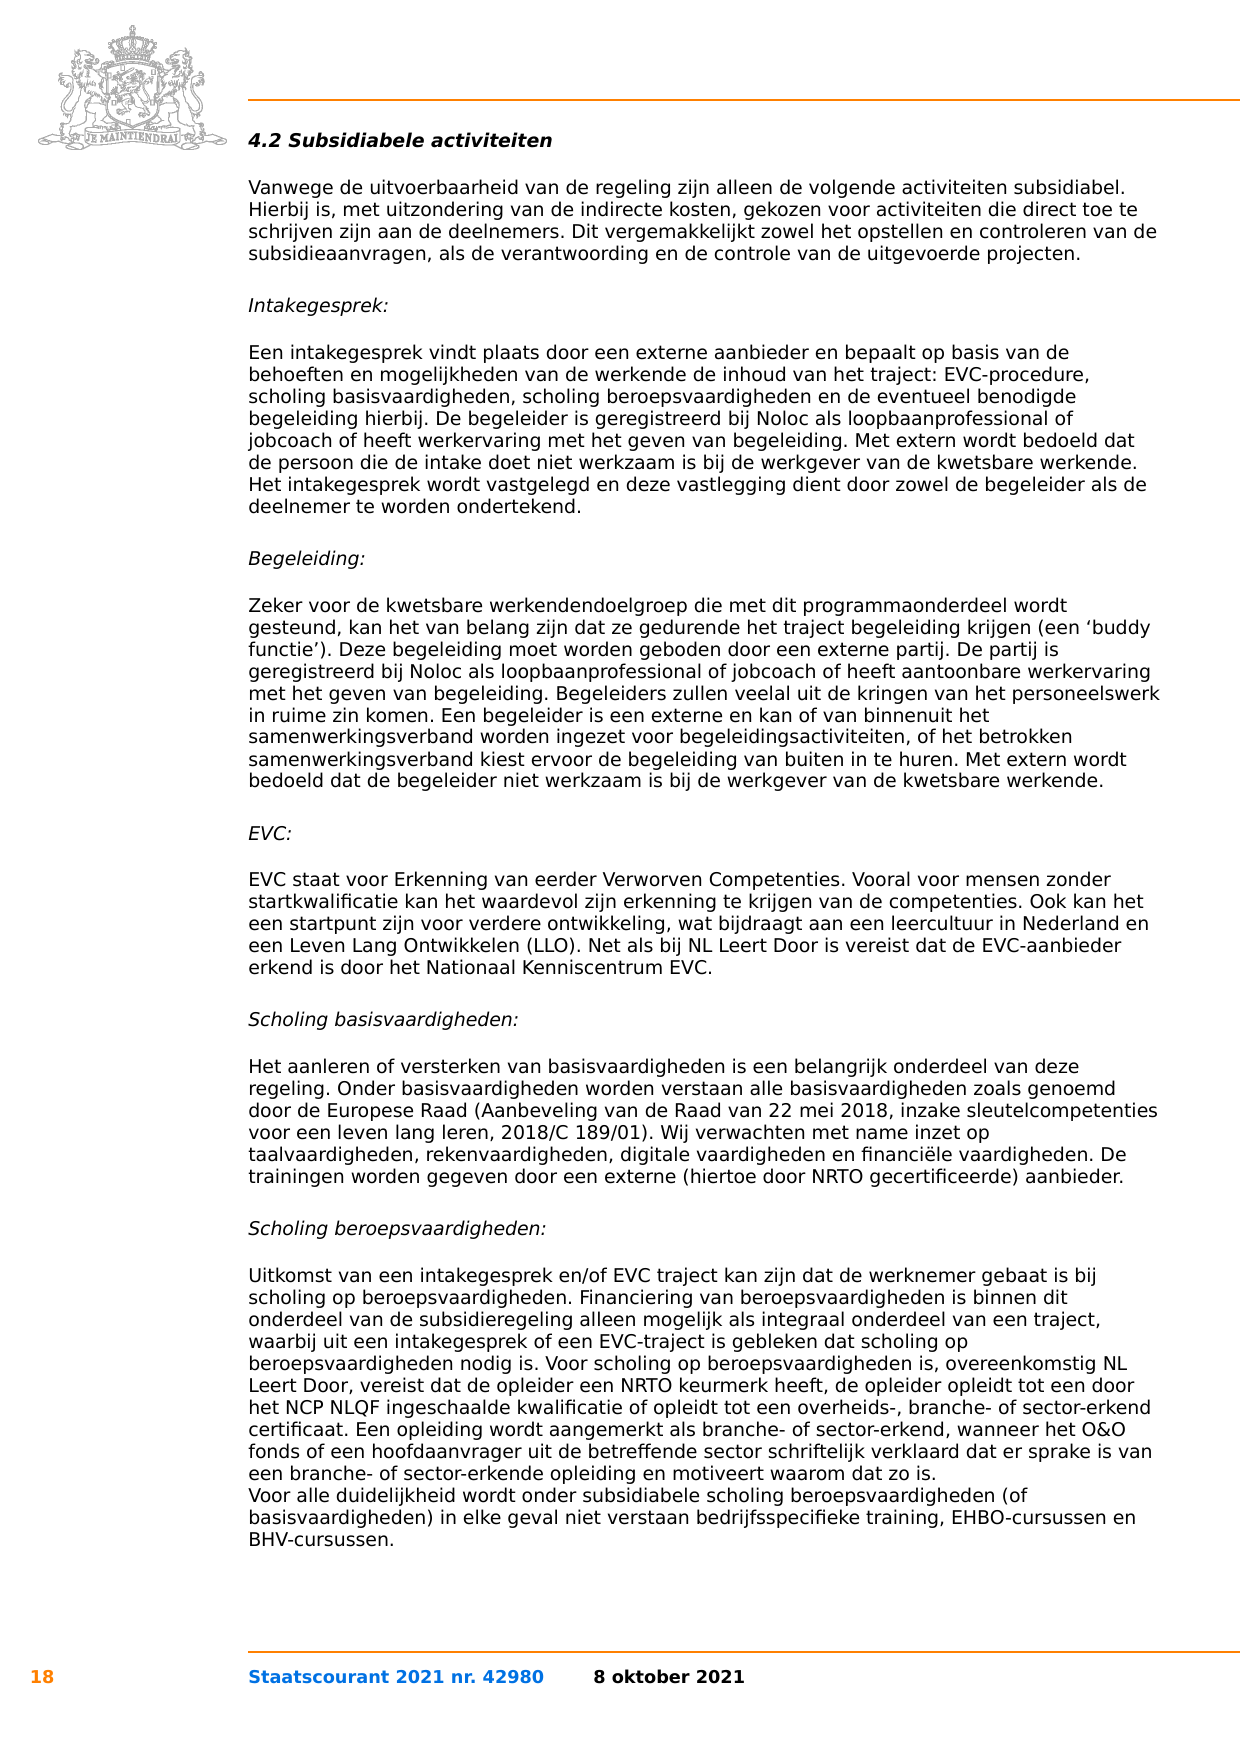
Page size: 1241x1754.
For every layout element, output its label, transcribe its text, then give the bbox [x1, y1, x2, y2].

subtitle Intakegesprek: [248, 295, 1163, 317]
picture [38, 25, 227, 150]
subtitle EVC: [248, 822, 1163, 844]
text Voor alle duidelijkheid wordt onder subsidiabele scholing beroepsvaardigheden (of basisvaardigheden) in elke geval niet verstaan bedrijfsspecifieke training, EHBO-cursussen en BHV-cursussen. [248, 1485, 1163, 1551]
text Uitkomst van een intakegesprek en/of EVC traject kan zijn dat de werknemer gebaat is bij scholing op beroepsvaardigheden. Financiering van beroepsvaardigheden is binnen dit onderdeel van de subsidieregeling alleen mogelijk als integraal onderdeel van een traject, waarbij uit een intakegesprek of een EVC-traject is gebleken dat scholing op beroepsvaardigheden nodig is. Voor scholing op beroepsvaardigheden is, overeenkomstig NL Leert Door, vereist dat de opleider een NRTO keurmerk heeft, de opleider opleidt tot een door het NCP NLQF ingeschaalde kwalificatie of opleidt tot een overheids-, branche- of sector-erkend certificaat. Een opleiding wordt aangemerkt als branche- of sector-erkend, wanneer het O&O fonds of een hoofdaanvrager uit de betreffende sector schriftelijk verklaard dat er sprake is van een branche- of sector-erkende opleiding en motiveert waarom dat zo is. [248, 1265, 1163, 1485]
subtitle Begeleiding: [248, 548, 1163, 569]
text Een intakegesprek vindt plaats door een externe aanbieder en bepaalt op basis van de behoeften en mogelijkheden van de werkende de inhoud van het traject: EVC-procedure, scholing basisvaardigheden, scholing beroepsvaardigheden en de eventueel benodigde begeleiding hierbij. De begeleider is geregistreerd bij Noloc als loopbaanprofessional of jobcoach of heeft werkervaring met het geven van begeleiding. Met extern wordt bedoeld dat de persoon die de intake doet niet werkzaam is bij de werkgever van de kwetsbare werkende. Het intakegesprek wordt vastgelegd en deze vastlegging dient door zowel de begeleider als de deelnemer te worden ondertekend. [248, 342, 1163, 518]
text Zeker voor de kwetsbare werkendendoelgroep die met dit programmaonderdeel wordt gesteund, kan het van belang zijn dat ze gedurende het traject begeleiding krijgen (een ‘buddy functie’). Deze begeleiding moet worden geboden door een externe partij. De partij is geregistreerd bij Noloc als loopbaanprofessional of jobcoach of heeft aantoonbare werkervaring met het geven van begeleiding. Begeleiders zullen veelal uit de kringen van het personeelswerk in ruime zin komen. Een begeleider is een externe en kan of van binnenuit het samenwerkingsverband worden ingezet voor begeleidingsactiviteiten, of het betrokken samenwerkingsverband kiest ervoor de begeleiding van buiten in te huren. Met extern wordt bedoeld dat de begeleider niet werkzaam is bij de werkgever van de kwetsbare werkende. [248, 594, 1163, 792]
subtitle Scholing beroepsvaardigheden: [248, 1218, 1163, 1240]
text Vanwege de uitvoerbaarheid van de regeling zijn alleen de volgende activiteiten subsidiabel. Hierbij is, met uitzondering van de indirecte kosten, gekozen voor activiteiten die direct toe te schrijven zijn aan de deelnemers. Dit vergemakkelijkt zowel het opstellen en controleren van de subsidieaanvragen, als de verantwoording en de controle van de uitgevoerde projecten. [248, 177, 1163, 265]
subtitle Scholing basisvaardigheden: [248, 1009, 1163, 1031]
subtitle 4.2 Subsidiabele activiteiten [248, 130, 1163, 152]
text Het aanleren of versterken van basisvaardigheden is een belangrijk onderdeel van deze regeling. Onder basisvaardigheden worden verstaan alle basisvaardigheden zoals genoemd door de Europese Raad (Aanbeveling van de Raad van 22 mei 2018, inzake sleutelcompetenties voor een leven lang leren, 2018/C 189/01). Wij verwachten met name inzet op taalvaardigheden, rekenvaardigheden, digitale vaardigheden en financiële vaardigheden. De trainingen worden gegeven door een externe (hiertoe door NRTO gecertificeerde) aanbieder. [248, 1056, 1163, 1188]
text EVC staat voor Erkenning van eerder Verworven Competenties. Vooral voor mensen zonder startkwalificatie kan het waardevol zijn erkenning te krijgen van de competenties. Ook kan het een startpunt zijn voor verdere ontwikkeling, wat bijdraagt aan een leercultuur in Nederland en een Leven Lang Ontwikkelen (LLO). Net als bij NL Leert Door is vereist dat de EVC-aanbieder erkend is door het Nationaal Kenniscentrum EVC. [248, 869, 1163, 979]
